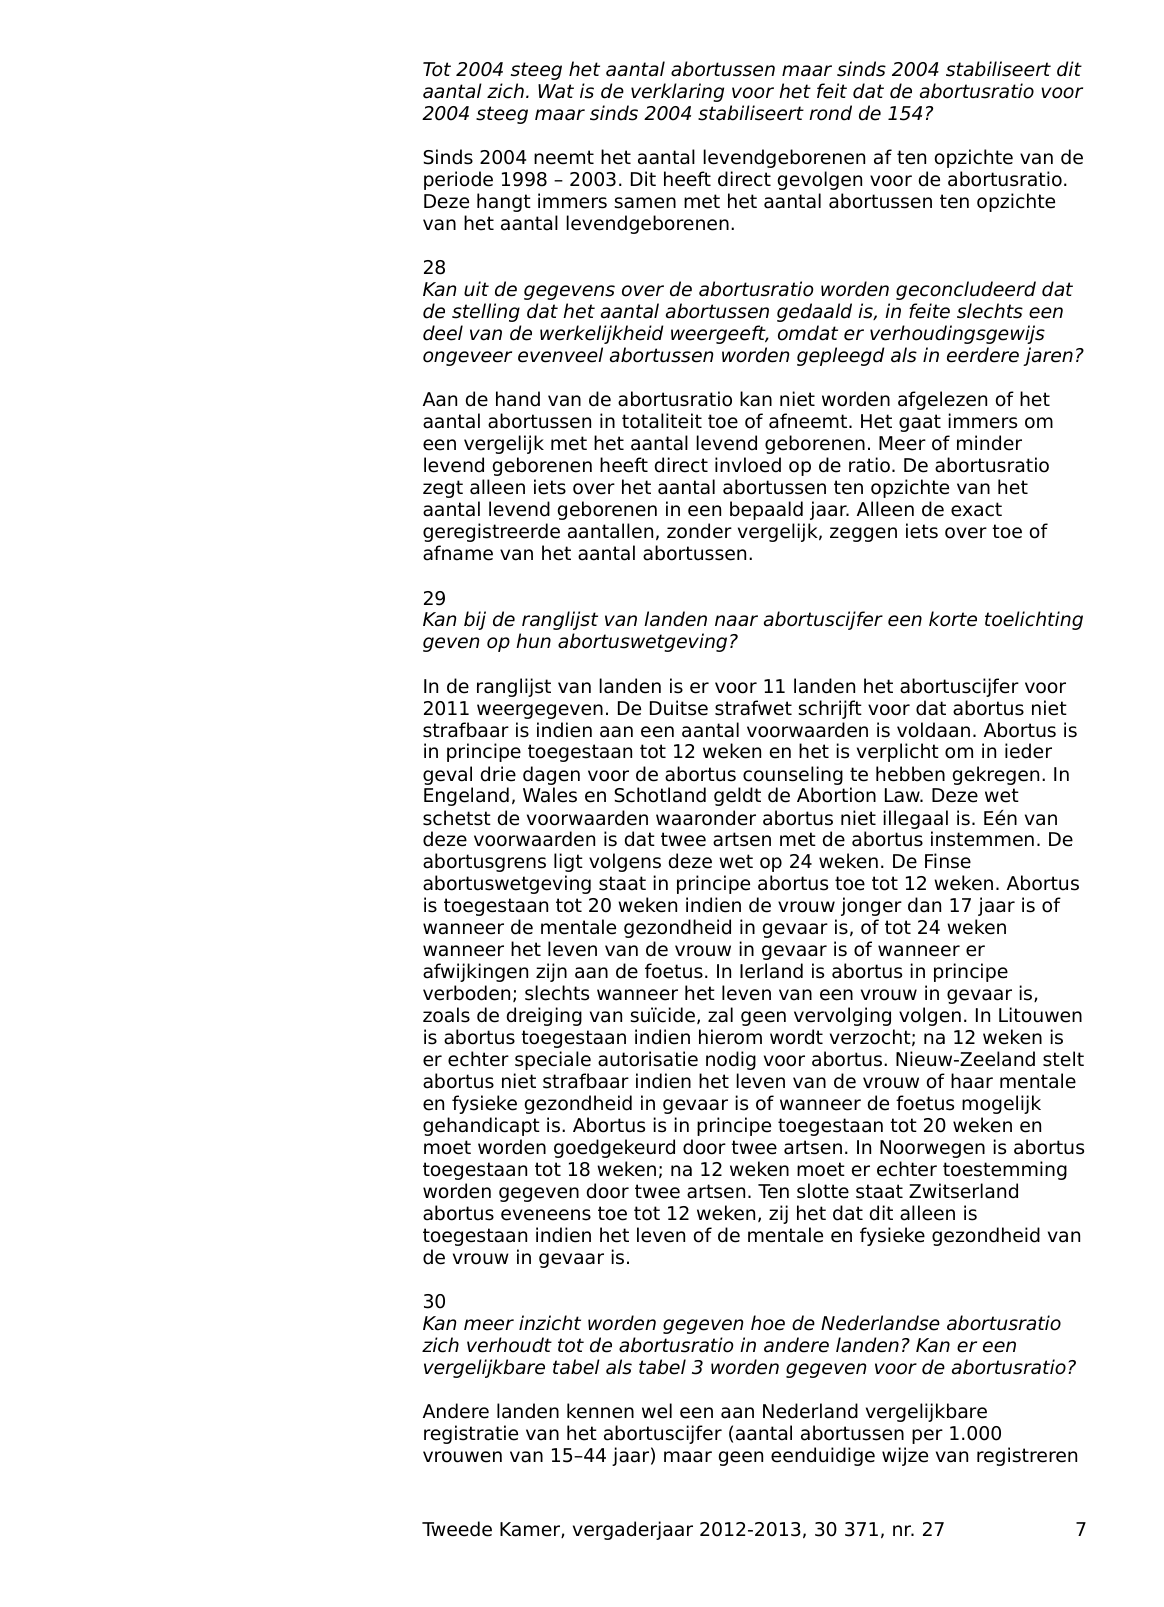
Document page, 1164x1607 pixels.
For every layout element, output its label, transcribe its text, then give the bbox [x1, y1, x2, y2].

text Aan de hand van de abortusratio kan niet worden afgelezen of het aantal abortussen in totaliteit toe of afneemt. Het gaat immers om een vergelijk met het aantal levend geborenen. Meer of minder levend geborenen heeft direct invloed op de ratio. De abortusratio zegt alleen iets over het aantal abortussen ten opzichte van het aantal levend geborenen in een bepaald jaar. Alleen de exact geregistreerde aantallen, zonder vergelijk, zeggen iets over toe of afname van het aantal abortussen. [422, 389, 1087, 565]
text Andere landen kennen wel een aan Nederland vergelijkbare registratie van het abortuscijfer (aantal abortussen per 1.000 vrouwen van 15–44 jaar) maar geen eenduidige wijze van registreren [422, 1401, 1087, 1467]
text Tot 2004 steeg het aantal abortussen maar sinds 2004 stabiliseert dit aantal zich. Wat is de verklaring voor het feit dat de abortusratio voor 2004 steeg maar sinds 2004 stabiliseert rond de 154? [422, 59, 1087, 125]
text Kan bij de ranglijst van landen naar abortuscijfer een korte toelichting geven op hun abortuswetgeving? [422, 609, 1087, 653]
text 28 [422, 257, 1087, 279]
text Kan meer inzicht worden gegeven hoe de Nederlandse abortusratio zich verhoudt tot de abortusratio in andere landen? Kan er een vergelijkbare tabel als tabel 3 worden gegeven voor de abortusratio? [422, 1313, 1087, 1379]
text 30 [422, 1291, 1087, 1313]
text In de ranglijst van landen is er voor 11 landen het abortuscijfer voor 2011 weergegeven. De Duitse strafwet schrijft voor dat abortus niet strafbaar is indien aan een aantal voorwaarden is voldaan. Abortus is in principe toegestaan tot 12 weken en het is verplicht om in ieder geval drie dagen voor de abortus counseling te hebben gekregen. In Engeland, Wales en Schotland geldt de Abortion Law. Deze wet schetst de voorwaarden waaronder abortus niet illegaal is. Eén van deze voorwaarden is dat twee artsen met de abortus instemmen. De abortusgrens ligt volgens deze wet op 24 weken. De Finse abortuswetgeving staat in principe abortus toe tot 12 weken. Abortus is toegestaan tot 20 weken indien de vrouw jonger dan 17 jaar is of wanneer de mentale gezondheid in gevaar is, of tot 24 weken wanneer het leven van de vrouw in gevaar is of wanneer er afwijkingen zijn aan de foetus. In Ierland is abortus in principe verboden; slechts wanneer het leven van een vrouw in gevaar is, zoals de dreiging van suïcide, zal geen vervolging volgen. In Litouwen is abortus toegestaan indien hierom wordt verzocht; na 12 weken is er echter speciale autorisatie nodig voor abortus. Nieuw-Zeeland stelt abortus niet strafbaar indien het leven van de vrouw of haar mentale en fysieke gezondheid in gevaar is of wanneer de foetus mogelijk gehandicapt is. Abortus is in principe toegestaan tot 20 weken en moet worden goedgekeurd door twee artsen. In Noorwegen is abortus toegestaan tot 18 weken; na 12 weken moet er echter toestemming worden gegeven door twee artsen. Ten slotte staat Zwitserland abortus eveneens toe tot 12 weken, zij het dat dit alleen is toegestaan indien het leven of de mentale en fysieke gezondheid van de vrouw in gevaar is. [422, 676, 1087, 1269]
text Kan uit de gegevens over de abortusratio worden geconcludeerd dat de stelling dat het aantal abortussen gedaald is, in feite slechts een deel van de werkelijkheid weergeeft, omdat er verhoudingsgewijs ongeveer evenveel abortussen worden gepleegd als in eerdere jaren? [422, 279, 1087, 367]
text Sinds 2004 neemt het aantal levendgeborenen af ten opzichte van de periode 1998 – 2003. Dit heeft direct gevolgen voor de abortusratio. Deze hangt immers samen met het aantal abortussen ten opzichte van het aantal levendgeborenen. [422, 147, 1087, 235]
text 29 [422, 587, 1087, 609]
